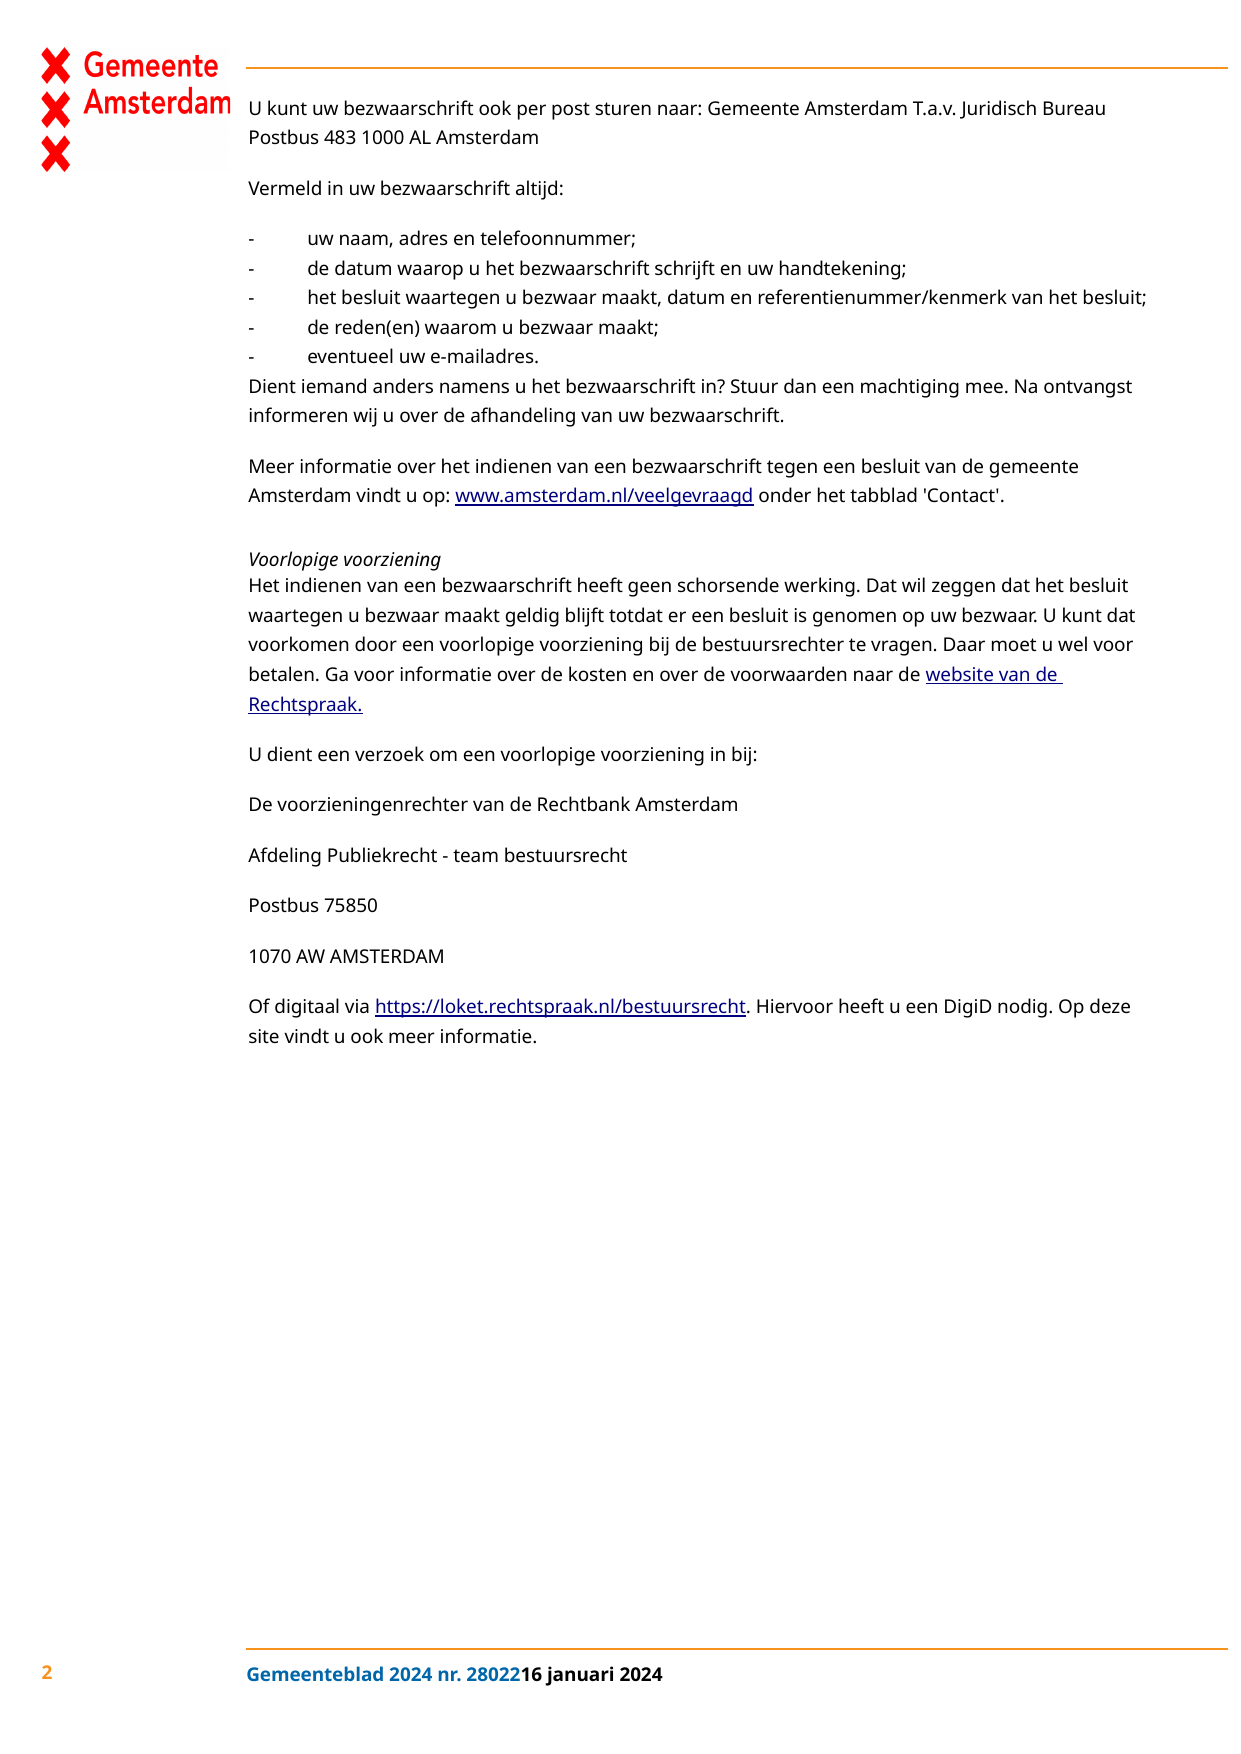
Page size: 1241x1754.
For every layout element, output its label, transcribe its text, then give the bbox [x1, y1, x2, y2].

picture [41, 47, 231, 172]
list het besluit waartegen u bezwaar maakt, datum en referentienummer/kenmerk van het besluit; [248, 284, 1152, 310]
text Postbus 75850 [248, 892, 1152, 918]
text Of digitaal via https://loket.rechtspraak.nl/bestuursrecht. Hiervoor heeft u een DigiD nodig. Op deze site vindt u ook meer informatie. [248, 993, 1152, 1048]
text Het indienen van een bezwaarschrift heeft geen schorsende werking. Dat wil zeggen dat het besluit waartegen u bezwaar maakt geldig blijft totdat er een besluit is genomen op uw bezwaar. U kunt dat voorkomen door een voorlopige voorziening bij de bestuursrechter te vragen. Daar moet u wel voor betalen. Ga voor informatie over de kosten en over de voorwaarden naar de website van de Rechtspraak. [248, 572, 1152, 716]
text Voorlopige voorziening [248, 547, 1152, 572]
text U kunt uw bezwaarschrift ook per post sturen naar: Gemeente Amsterdam T.a.v. Juridisch Bureau Postbus 483 1000 AL Amsterdam [248, 95, 1152, 150]
text Afdeling Publiekrecht - team bestuursrecht [248, 842, 1152, 868]
text Dient iemand anders namens u het bezwaarschrift in? Stuur dan een machtiging mee. Na ontvangst informeren wij u over de afhandeling van uw bezwaarschrift. [248, 373, 1152, 428]
text 1070 AW AMSTERDAM [248, 943, 1152, 968]
text Meer informatie over het indienen van een bezwaarschrift tegen een besluit van de gemeente Amsterdam vindt u op: www.amsterdam.nl/veelgevraagd onder het tabblad 'Contact'. [248, 453, 1152, 508]
text De voorzieningenrechter van de Rechtbank Amsterdam [248, 792, 1152, 817]
list de reden(en) waarom u bezwaar maakt; [248, 314, 1152, 340]
list de datum waarop u het bezwaarschrift schrijft en uw handtekening; [248, 255, 1152, 281]
text Vermeld in uw bezwaarschrift altijd: [248, 175, 1152, 201]
list uw naam, adres en telefoonnummer; [248, 225, 1152, 251]
list eventueel uw e-mailadres. [248, 343, 1152, 369]
text U dient een verzoek om een voorlopige voorziening in bij: [248, 741, 1152, 767]
